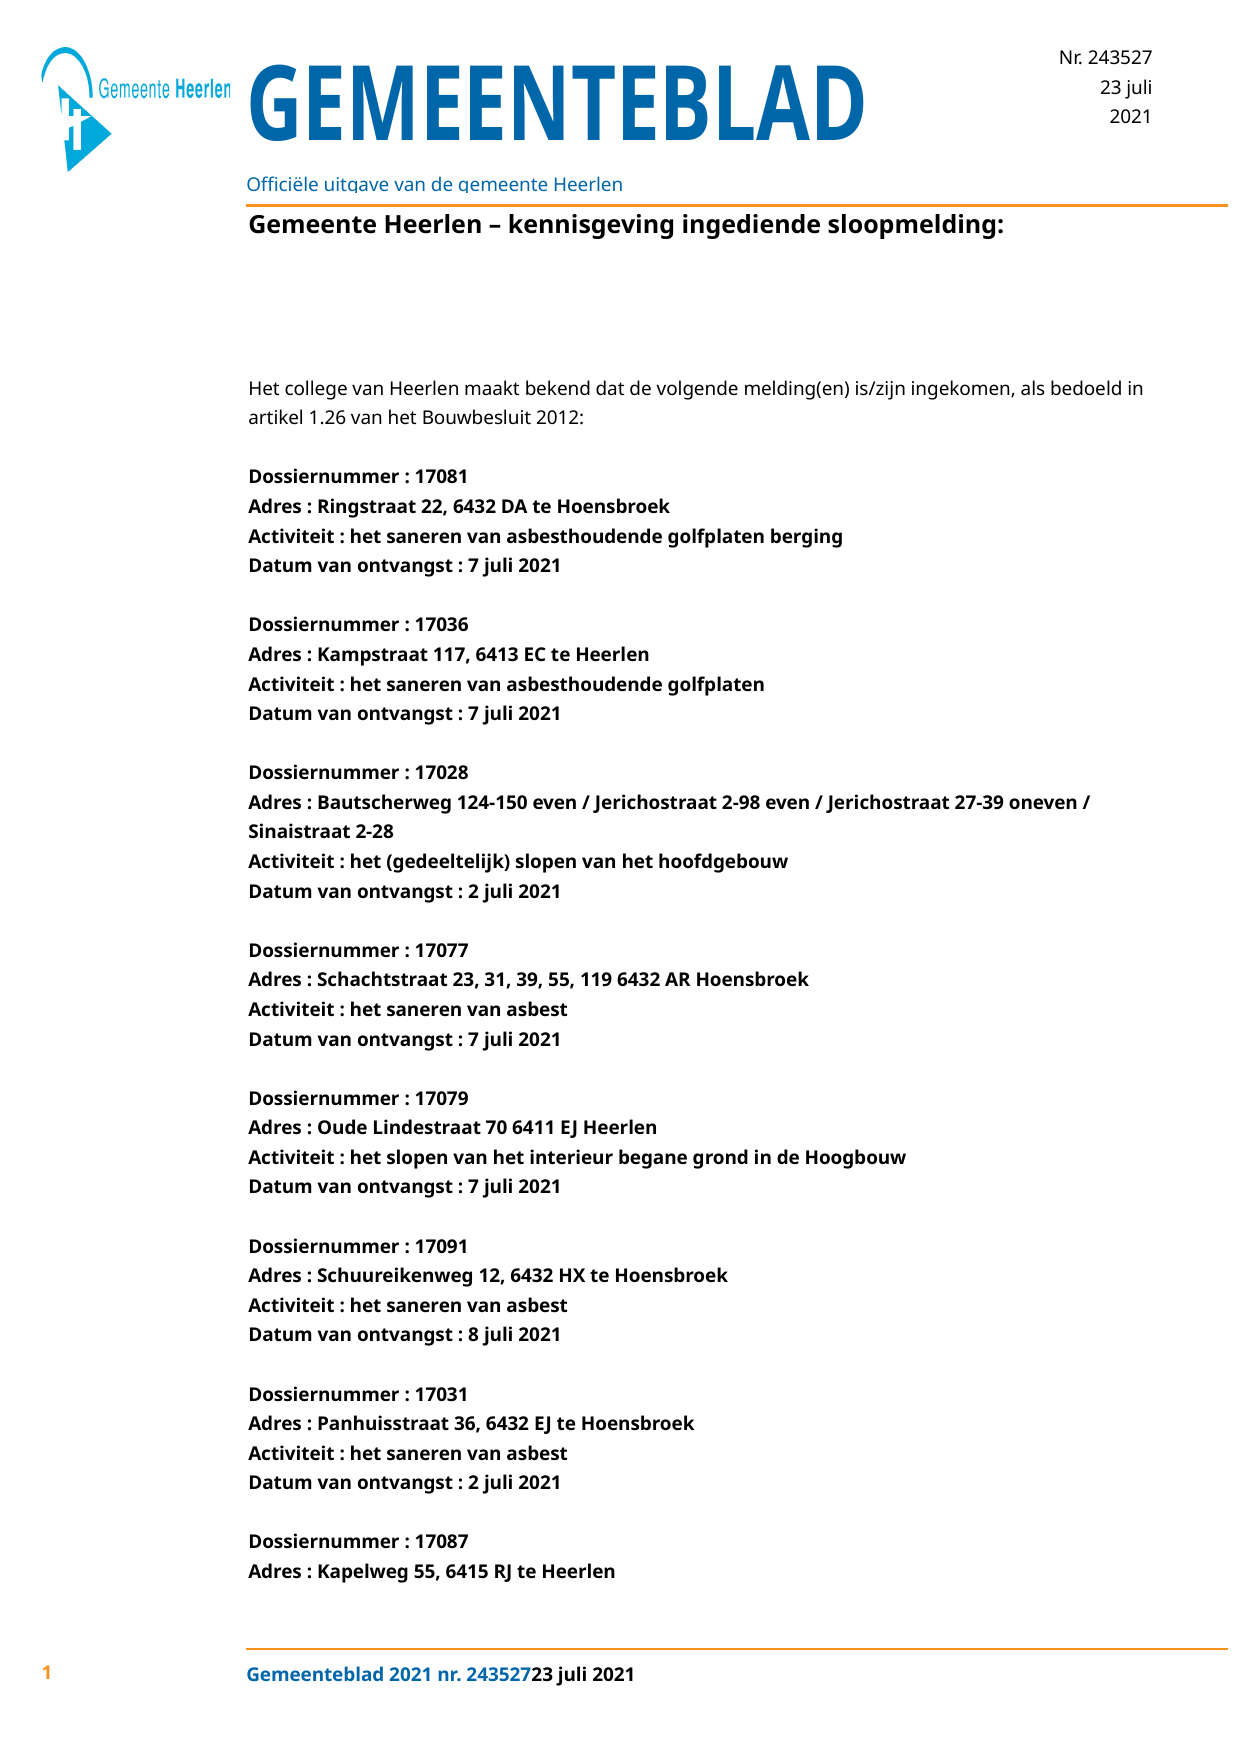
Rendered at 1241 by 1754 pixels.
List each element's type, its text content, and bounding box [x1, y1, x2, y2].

text Dossiernummer : 17081 [248, 464, 1152, 489]
text Activiteit : het slopen van het interieur begane grond in de Hoogbouw [248, 1144, 1152, 1170]
picture [41, 47, 231, 172]
text Dossiernummer : 17028 [248, 759, 1152, 785]
text Adres : Bautscherweg 124-150 even / Jerichostraat 2-98 even / Jerichostraat 27-39 oneven / Sinaistraat 2-28 [248, 789, 1152, 844]
text Adres : Kampstraat 117, 6413 EC te Heerlen [248, 641, 1152, 667]
text Adres : Ringstraat 22, 6432 DA te Hoensbroek [248, 493, 1152, 519]
text Datum van ontvangst : 7 juli 2021 [248, 552, 1152, 578]
text Dossiernummer : 17091 [248, 1233, 1152, 1258]
text Gemeente Heerlen – kennisgeving ingediende sloopmelding: [248, 207, 1152, 241]
text Adres : Oude Lindestraat 70 6411 EJ Heerlen [248, 1114, 1152, 1140]
text Adres : Schachtstraat 23, 31, 39, 55, 119 6432 AR Hoensbroek [248, 967, 1152, 992]
text Dossiernummer : 17077 [248, 937, 1152, 963]
text Dossiernummer : 17036 [248, 612, 1152, 637]
text Dossiernummer : 17079 [248, 1085, 1152, 1111]
text Datum van ontvangst : 7 juli 2021 [248, 700, 1152, 726]
text Datum van ontvangst : 7 juli 2021 [248, 1174, 1152, 1199]
text Dossiernummer : 17087 [248, 1529, 1152, 1554]
text Adres : Schuureikenweg 12, 6432 HX te Hoensbroek [248, 1262, 1152, 1288]
text Activiteit : het saneren van asbesthoudende golfplaten [248, 671, 1152, 696]
text Activiteit : het saneren van asbest [248, 1440, 1152, 1466]
text Activiteit : het (gedeeltelijk) slopen van het hoofdgebouw [248, 848, 1152, 874]
picture [41, 47, 59, 70]
text Activiteit : het saneren van asbesthoudende golfplaten berging [248, 523, 1152, 548]
text Datum van ontvangst : 2 juli 2021 [248, 1469, 1152, 1495]
text Dossiernummer : 17031 [248, 1381, 1152, 1406]
text Datum van ontvangst : 7 juli 2021 [248, 1026, 1152, 1051]
text Adres : Panhuisstraat 36, 6432 EJ te Hoensbroek [248, 1410, 1152, 1436]
text Activiteit : het saneren van asbest [248, 1292, 1152, 1318]
text Activiteit : het saneren van asbest [248, 996, 1152, 1022]
text Het college van Heerlen maakt bekend dat de volgende melding(en) is/zijn ingekomen, als bedoeld in artikel 1.26 van het Bouwbesluit 2012: [248, 375, 1152, 430]
text Adres : Kapelweg 55, 6415 RJ te Heerlen [248, 1558, 1152, 1584]
text Datum van ontvangst : 2 juli 2021 [248, 878, 1152, 903]
text Datum van ontvangst : 8 juli 2021 [248, 1322, 1152, 1347]
